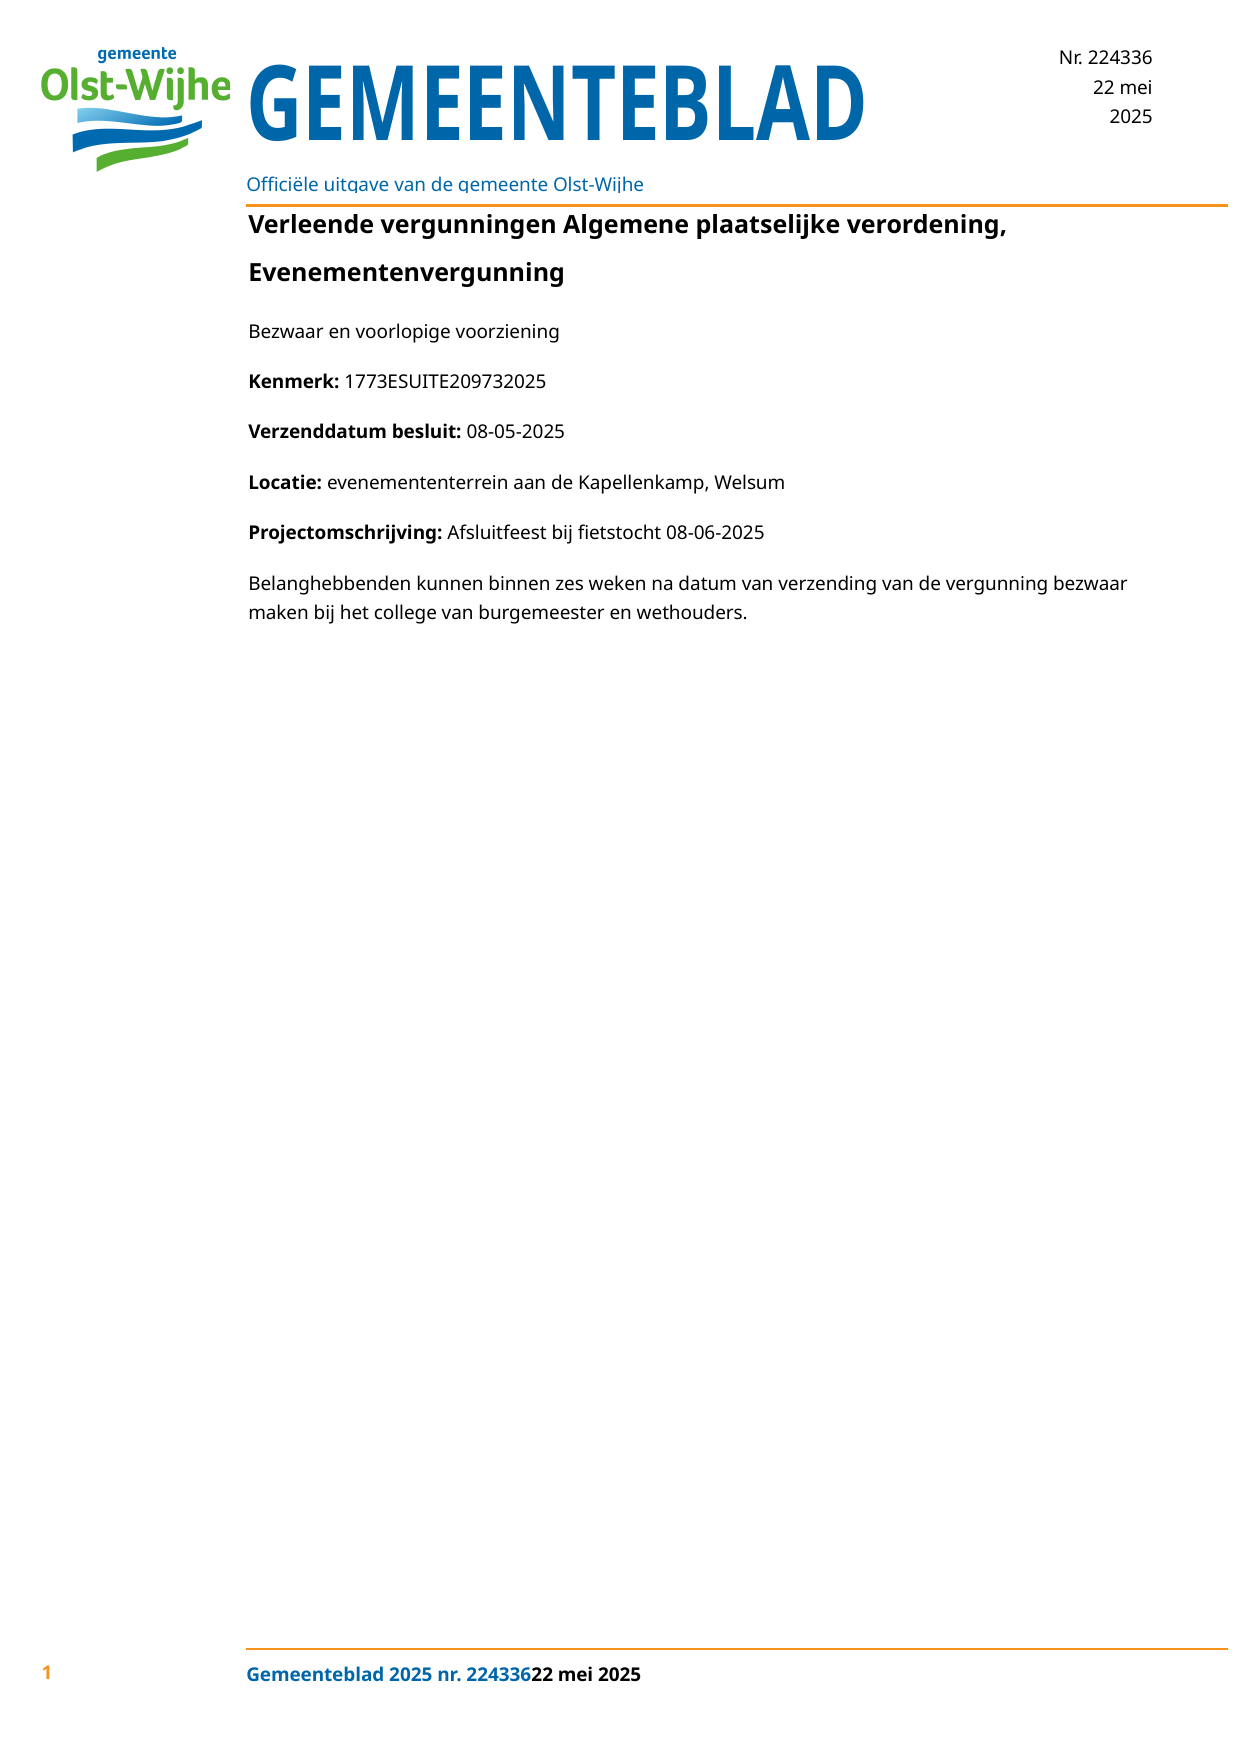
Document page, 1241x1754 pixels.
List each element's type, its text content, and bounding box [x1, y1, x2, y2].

text Verleende vergunningen Algemene plaatselijke verordening, Evenementenvergunning [248, 207, 1152, 288]
text Projectomschrijving: Afsluitfeest bij fietstocht 08-06-2025 [248, 519, 1152, 545]
text Verzenddatum besluit: 08-05-2025 [248, 419, 1152, 444]
picture [41, 47, 231, 172]
text Bezwaar en voorlopige voorziening [248, 318, 1152, 344]
text Belanghebbenden kunnen binnen zes weken na datum van verzending van de vergunning bezwaar maken bij het college van burgemeester en wethouders. [248, 570, 1152, 625]
text Kenmerk: 1773ESUITE209732025 [248, 368, 1152, 394]
text Locatie: evenemententerrein aan de Kapellenkamp, Welsum [248, 469, 1152, 495]
